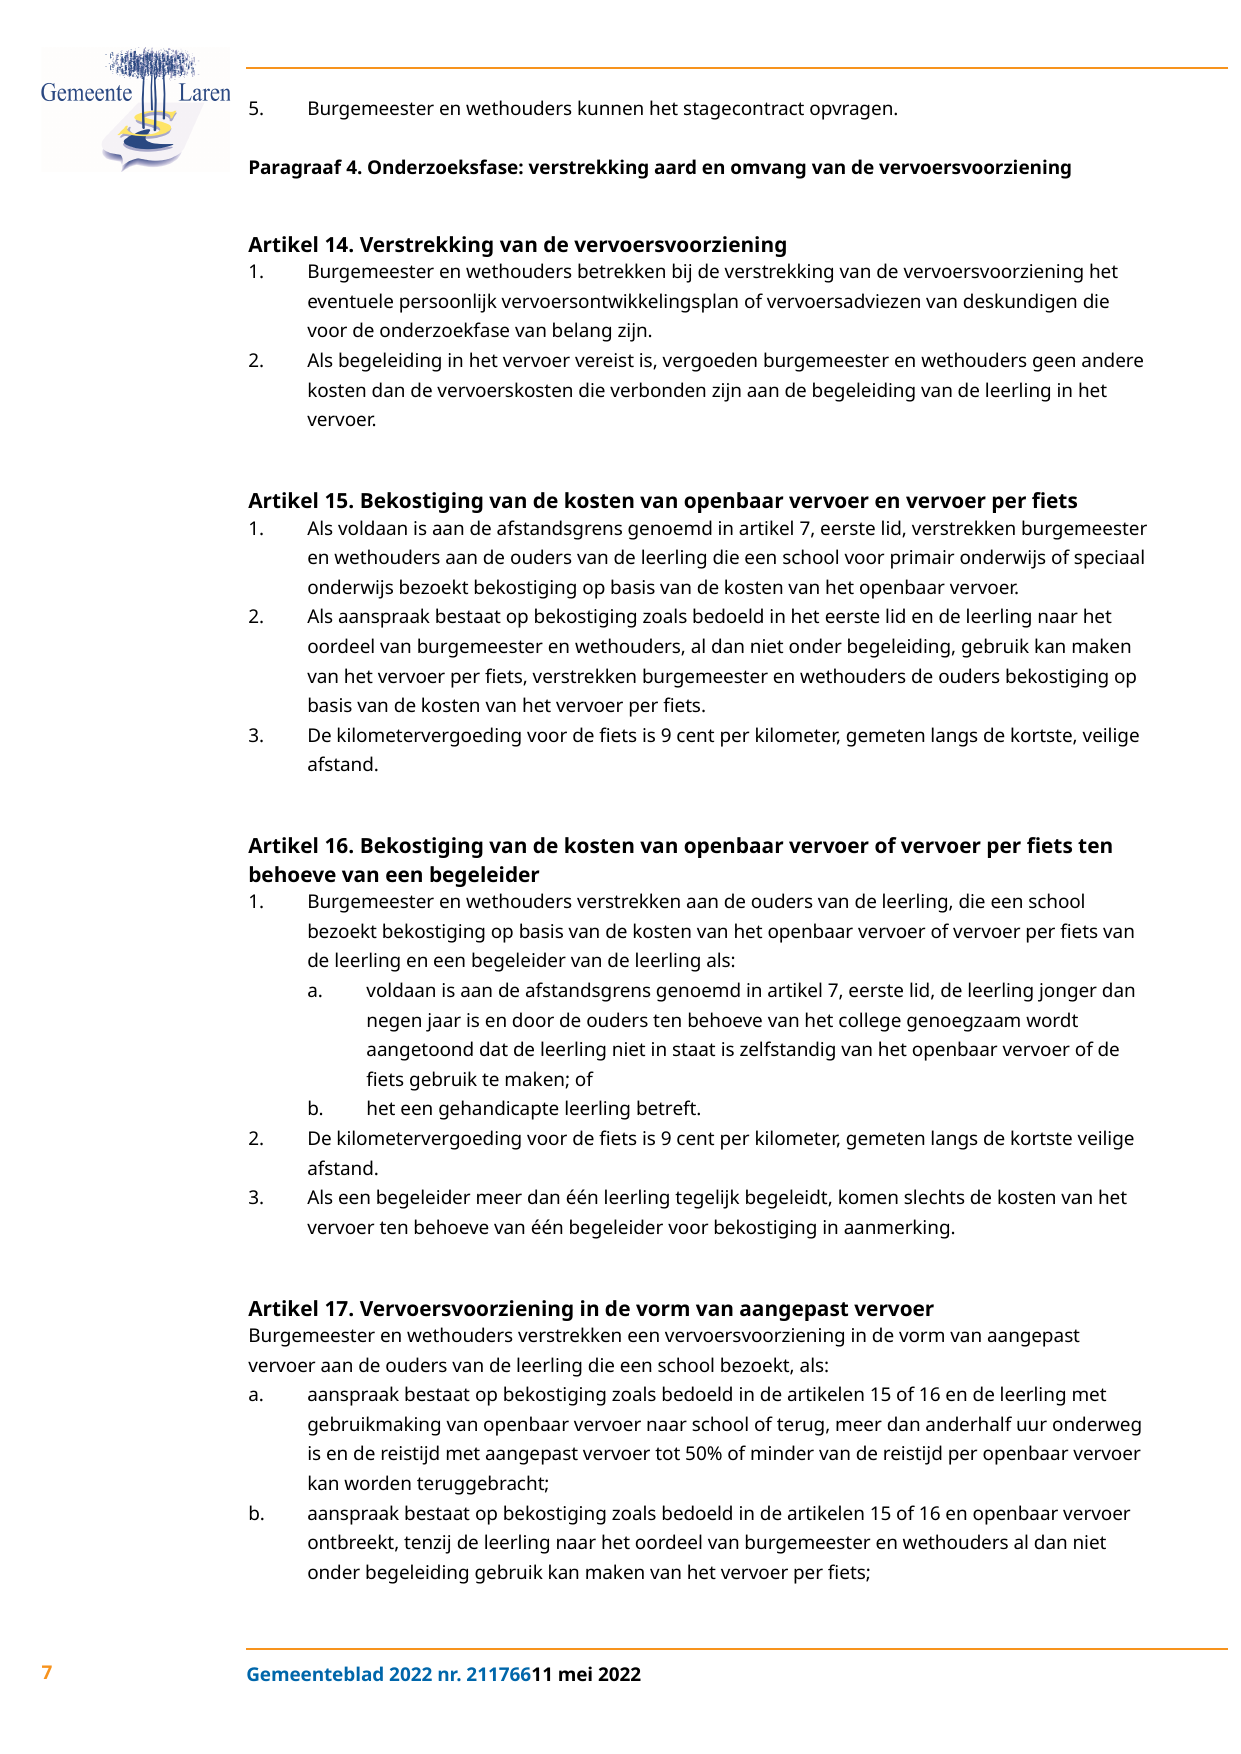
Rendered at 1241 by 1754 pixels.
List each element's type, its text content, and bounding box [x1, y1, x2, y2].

list De kilometervergoeding voor de fiets is 9 cent per kilometer, gemeten langs de kortste veilige afstand. [248, 1125, 1152, 1180]
list Als een begeleider meer dan één leerling tegelijk begeleidt, komen slechts de kosten van het vervoer ten behoeve van één begeleider voor bekostiging in aanmerking. [248, 1184, 1152, 1239]
list Burgemeester en wethouders verstrekken aan de ouders van de leerling, die een school bezoekt bekostiging op basis van de kosten van het openbaar vervoer of vervoer per fiets van de leerling en een begeleider van de leerling als: [248, 888, 1152, 973]
list aanspraak bestaat op bekostiging zoals bedoeld in de artikelen 15 of 16 en de leerling met gebruikmaking van openbaar vervoer naar school of terug, meer dan anderhalf uur onderweg is en de reistijd met aangepast vervoer tot 50% of minder van de reistijd per openbaar vervoer kan worden teruggebracht; [248, 1381, 1152, 1496]
text Artikel 14. Verstrekking van de vervoersvoorziening [248, 230, 1152, 258]
list De kilometervergoeding voor de fiets is 9 cent per kilometer, gemeten langs de kortste, veilige afstand. [248, 722, 1152, 777]
text Paragraaf 4. Onderzoeksfase: verstrekking aard en omvang van de vervoersvoorziening [248, 154, 1152, 180]
list Burgemeester en wethouders betrekken bij de verstrekking van de vervoersvoorziening het eventuele persoonlijk vervoersontwikkelingsplan of vervoersadviezen van deskundigen die voor de onderzoekfase van belang zijn. [248, 258, 1152, 343]
text Artikel 16. Bekostiging van de kosten van openbaar vervoer of vervoer per fiets ten behoeve van een begeleider [248, 832, 1152, 888]
list Burgemeester en wethouders kunnen het stagecontract opvragen. [248, 95, 1152, 121]
list Als voldaan is aan de afstandsgrens genoemd in artikel 7, eerste lid, verstrekken burgemeester en wethouders aan de ouders van de leerling die een school voor primair onderwijs of speciaal onderwijs bezoekt bekostiging op basis van de kosten van het openbaar vervoer. [248, 515, 1152, 600]
list het een gehandicapte leerling betreft. [307, 1096, 1152, 1121]
text Artikel 15. Bekostiging van de kosten van openbaar vervoer en vervoer per fiets [248, 486, 1152, 515]
text Artikel 17. Vervoersvoorziening in de vorm van aangepast vervoer [248, 1294, 1152, 1322]
list aanspraak bestaat op bekostiging zoals bedoeld in de artikelen 15 of 16 en openbaar vervoer ontbreekt, tenzij de leerling naar het oordeel van burgemeester en wethouders al dan niet onder begeleiding gebruik kan maken van het vervoer per fiets; [248, 1500, 1152, 1585]
list Als begeleiding in het vervoer vereist is, vergoeden burgemeester en wethouders geen andere kosten dan de vervoerskosten die verbonden zijn aan de begeleiding van de leerling in het vervoer. [248, 347, 1152, 432]
text Burgemeester en wethouders verstrekken een vervoersvoorziening in de vorm van aangepast vervoer aan de ouders van de leerling die een school bezoekt, als: [248, 1322, 1152, 1378]
list voldaan is aan de afstandsgrens genoemd in artikel 7, eerste lid, de leerling jonger dan negen jaar is en door de ouders ten behoeve van het college genoegzaam wordt aangetoond dat de leerling niet in staat is zelfstandig van het openbaar vervoer of de fiets gebruik te maken; of [307, 977, 1152, 1092]
list Als aanspraak bestaat op bekostiging zoals bedoeld in het eerste lid en de leerling naar het oordeel van burgemeester en wethouders, al dan niet onder begeleiding, gebruik kan maken van het vervoer per fiets, verstrekken burgemeester en wethouders de ouders bekostiging op basis van de kosten van het vervoer per fiets. [248, 604, 1152, 718]
picture [41, 47, 231, 172]
